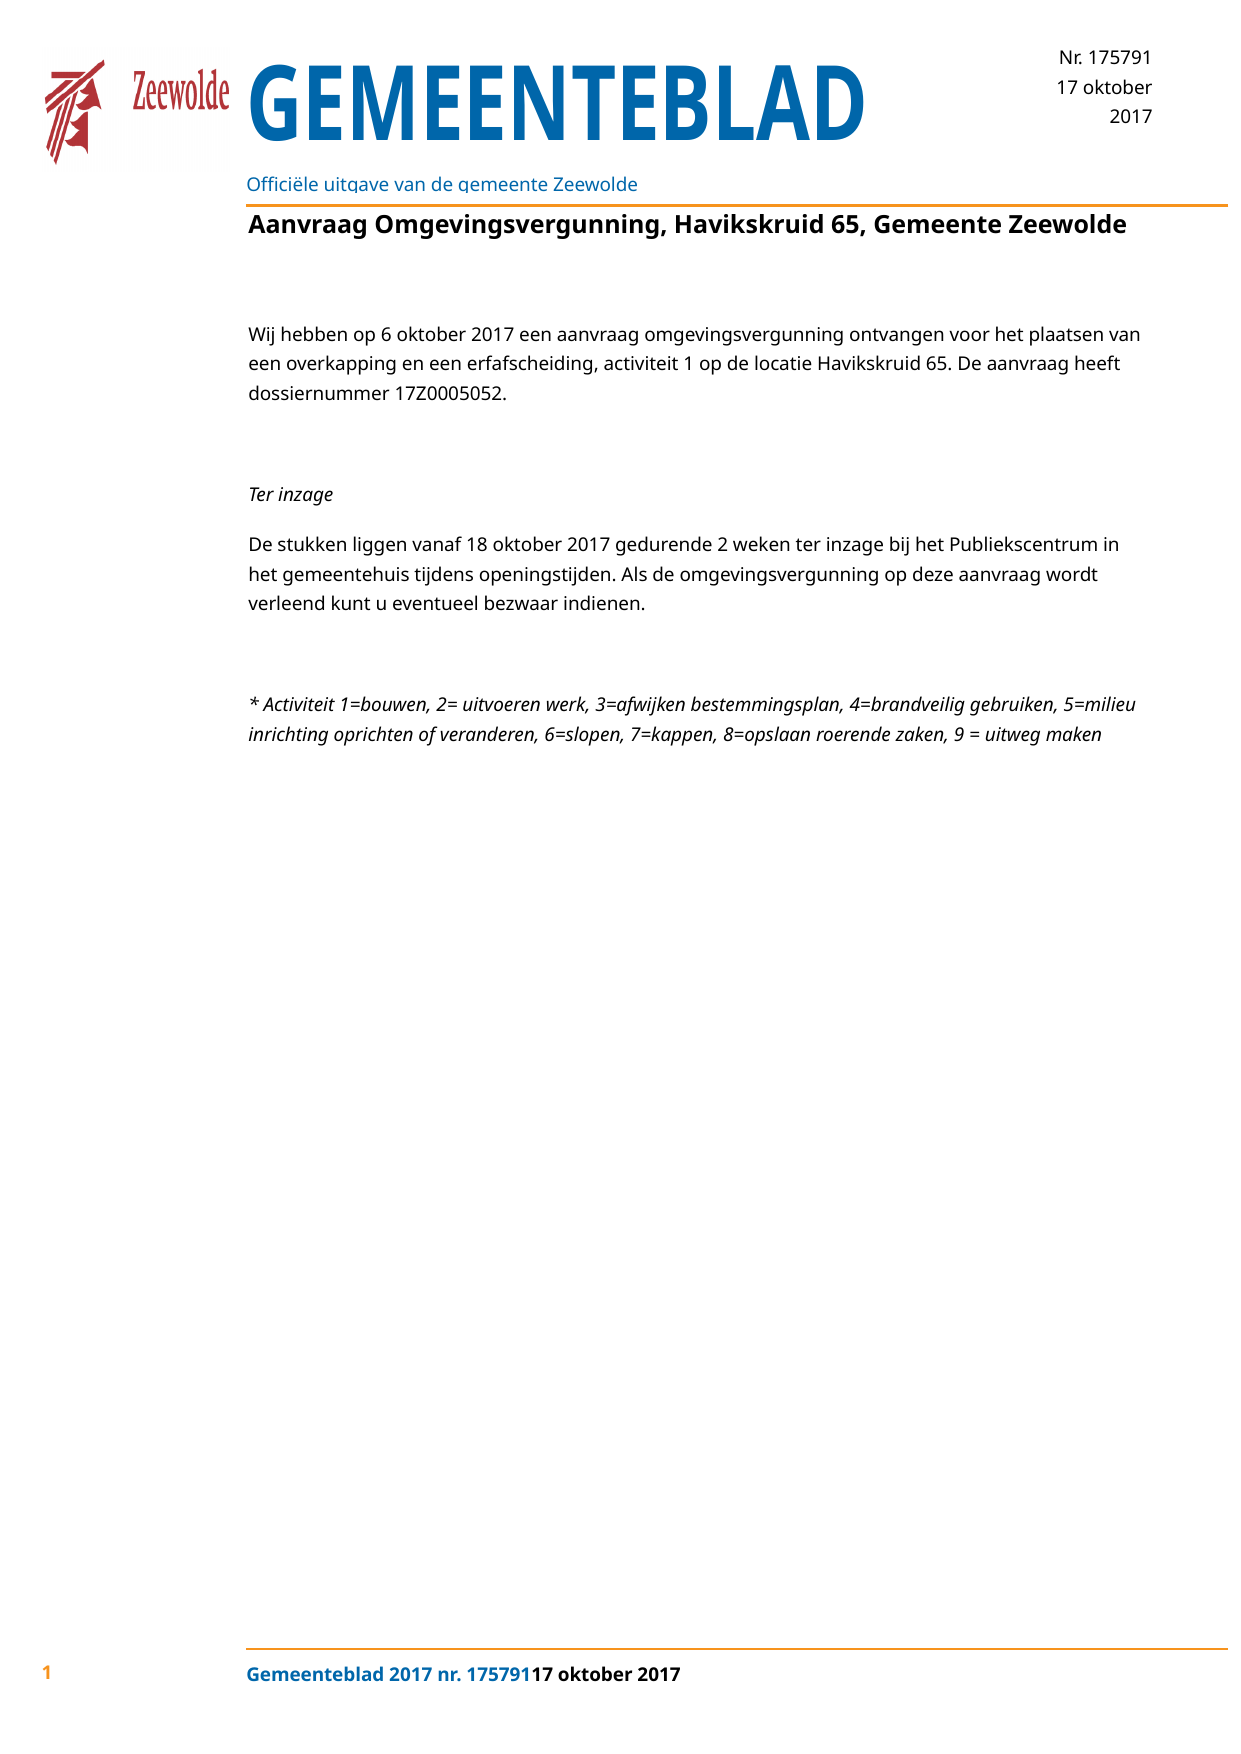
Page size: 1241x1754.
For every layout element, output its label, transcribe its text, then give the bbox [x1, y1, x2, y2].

text Ter inzage [248, 481, 1152, 506]
text * Activiteit 1=bouwen, 2= uitvoeren werk, 3=afwijken bestemmingsplan, 4=brandveilig gebruiken, 5=milieu inrichting oprichten of veranderen, 6=slopen, 7=kappen, 8=opslaan roerende zaken, 9 = uitweg maken [248, 691, 1152, 746]
text De stukken liggen vanaf 18 oktober 2017 gedurende 2 weken ter inzage bij het Publiekscentrum in het gemeentehuis tijdens openingstijden. Als de omgevingsvergunning op deze aanvraag wordt verleend kunt u eventueel bezwaar indienen. [248, 531, 1152, 616]
picture [41, 47, 231, 172]
text Wij hebben op 6 oktober 2017 een aanvraag omgevingsvergunning ontvangen voor het plaatsen van een overkapping en een erfafscheiding, activiteit 1 op de locatie Havikskruid 65. De aanvraag heeft dossiernummer 17Z0005052. [248, 321, 1152, 406]
text Aanvraag Omgevingsvergunning, Havikskruid 65, Gemeente Zeewolde [248, 207, 1152, 241]
